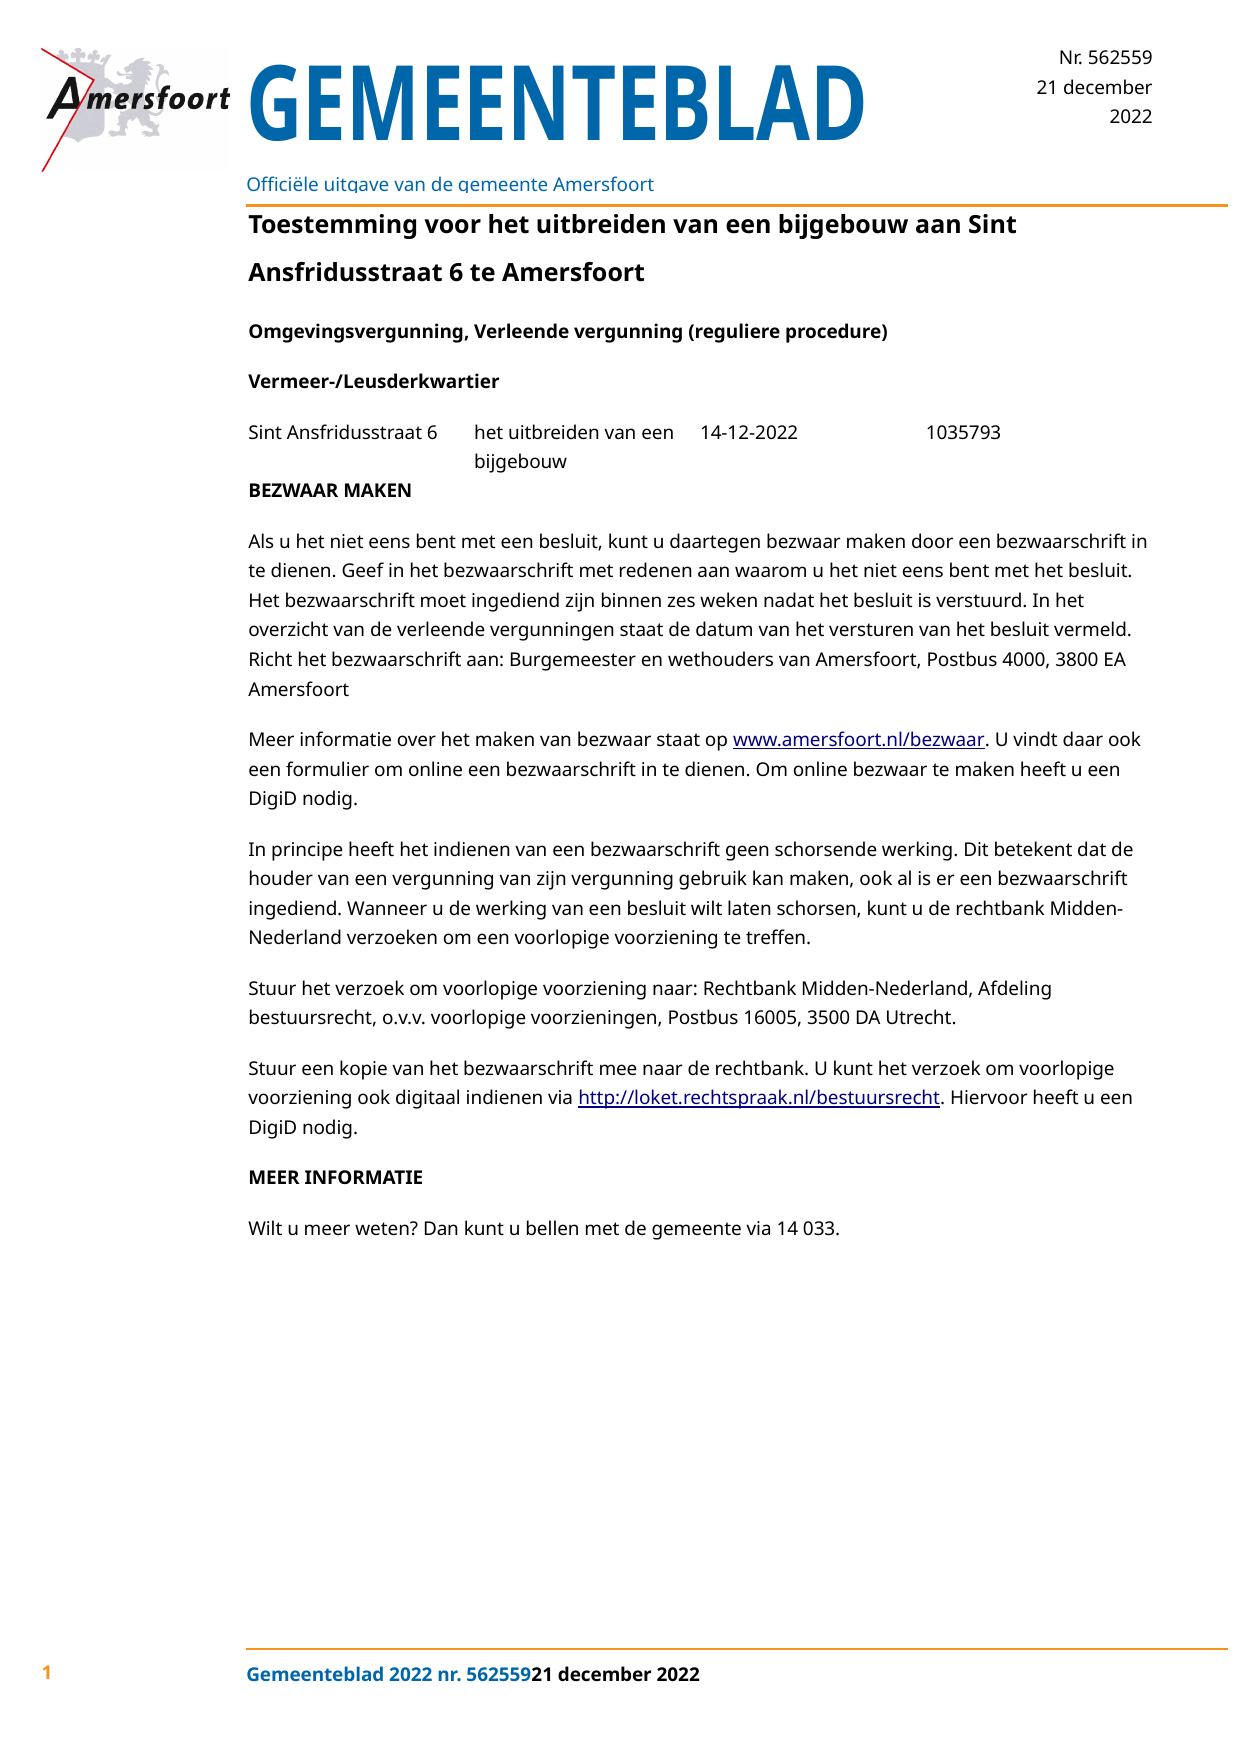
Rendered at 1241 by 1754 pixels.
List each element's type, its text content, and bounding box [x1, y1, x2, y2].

table_header 14-12-2022 [700, 419, 926, 474]
text Vermeer-/Leusderkwartier [248, 368, 1152, 394]
text Stuur een kopie van het bezwaarschrift mee naar de rechtbank. U kunt het verzoek om voorlopige voorziening ook digitaal indienen via http://loket.rechtspraak.nl/bestuursrecht. Hiervoor heeft u een DigiD nodig. [248, 1055, 1152, 1140]
picture [41, 47, 231, 172]
text MEER INFORMATIE [248, 1164, 1152, 1190]
text Meer informatie over het maken van bezwaar staat op www.amersfoort.nl/bezwaar. U vindt daar ook een formulier om online een bezwaarschrift in te dienen. Om online bezwaar te maken heeft u een DigiD nodig. [248, 726, 1152, 811]
text Stuur het verzoek om voorlopige voorziening naar: Rechtbank Midden-Nederland, Afdeling bestuursrecht, o.v.v. voorlopige voorzieningen, Postbus 16005, 3500 DA Utrecht. [248, 975, 1152, 1030]
text In principe heeft het indienen van een bezwaarschrift geen schorsende werking. Dit betekent dat de houder van een vergunning van zijn vergunning gebruik kan maken, ook al is er een bezwaarschrift ingediend. Wanneer u de werking van een besluit wilt laten schorsen, kunt u de rechtbank Midden-Nederland verzoeken om een voorlopige voorziening te treffen. [248, 836, 1152, 950]
table_header 1035793 [926, 419, 1152, 474]
text Toestemming voor het uitbreiden van een bijgebouw aan Sint Ansfridusstraat 6 te Amersfoort [248, 207, 1152, 288]
text Als u het niet eens bent met een besluit, kunt u daartegen bezwaar maken door een bezwaarschrift in te dienen. Geef in het bezwaarschrift met redenen aan waarom u het niet eens bent met het besluit. Het bezwaarschrift moet ingediend zijn binnen zes weken nadat het besluit is verstuurd. In het overzicht van de verleende vergunningen staat de datum van het versturen van het besluit vermeld. Richt het bezwaarschrift aan: Burgemeester en wethouders van Amersfoort, Postbus 4000, 3800 EA Amersfoort [248, 528, 1152, 701]
table_header het uitbreiden van een bijgebouw [474, 419, 700, 474]
text BEZWAAR MAKEN [248, 477, 1152, 503]
text Wilt u meer weten? Dan kunt u bellen met de gemeente via 14 033. [248, 1215, 1152, 1241]
text Omgevingsvergunning, Verleende vergunning (reguliere procedure) [248, 318, 1152, 344]
table_header Sint Ansfridusstraat 6 [248, 419, 474, 474]
